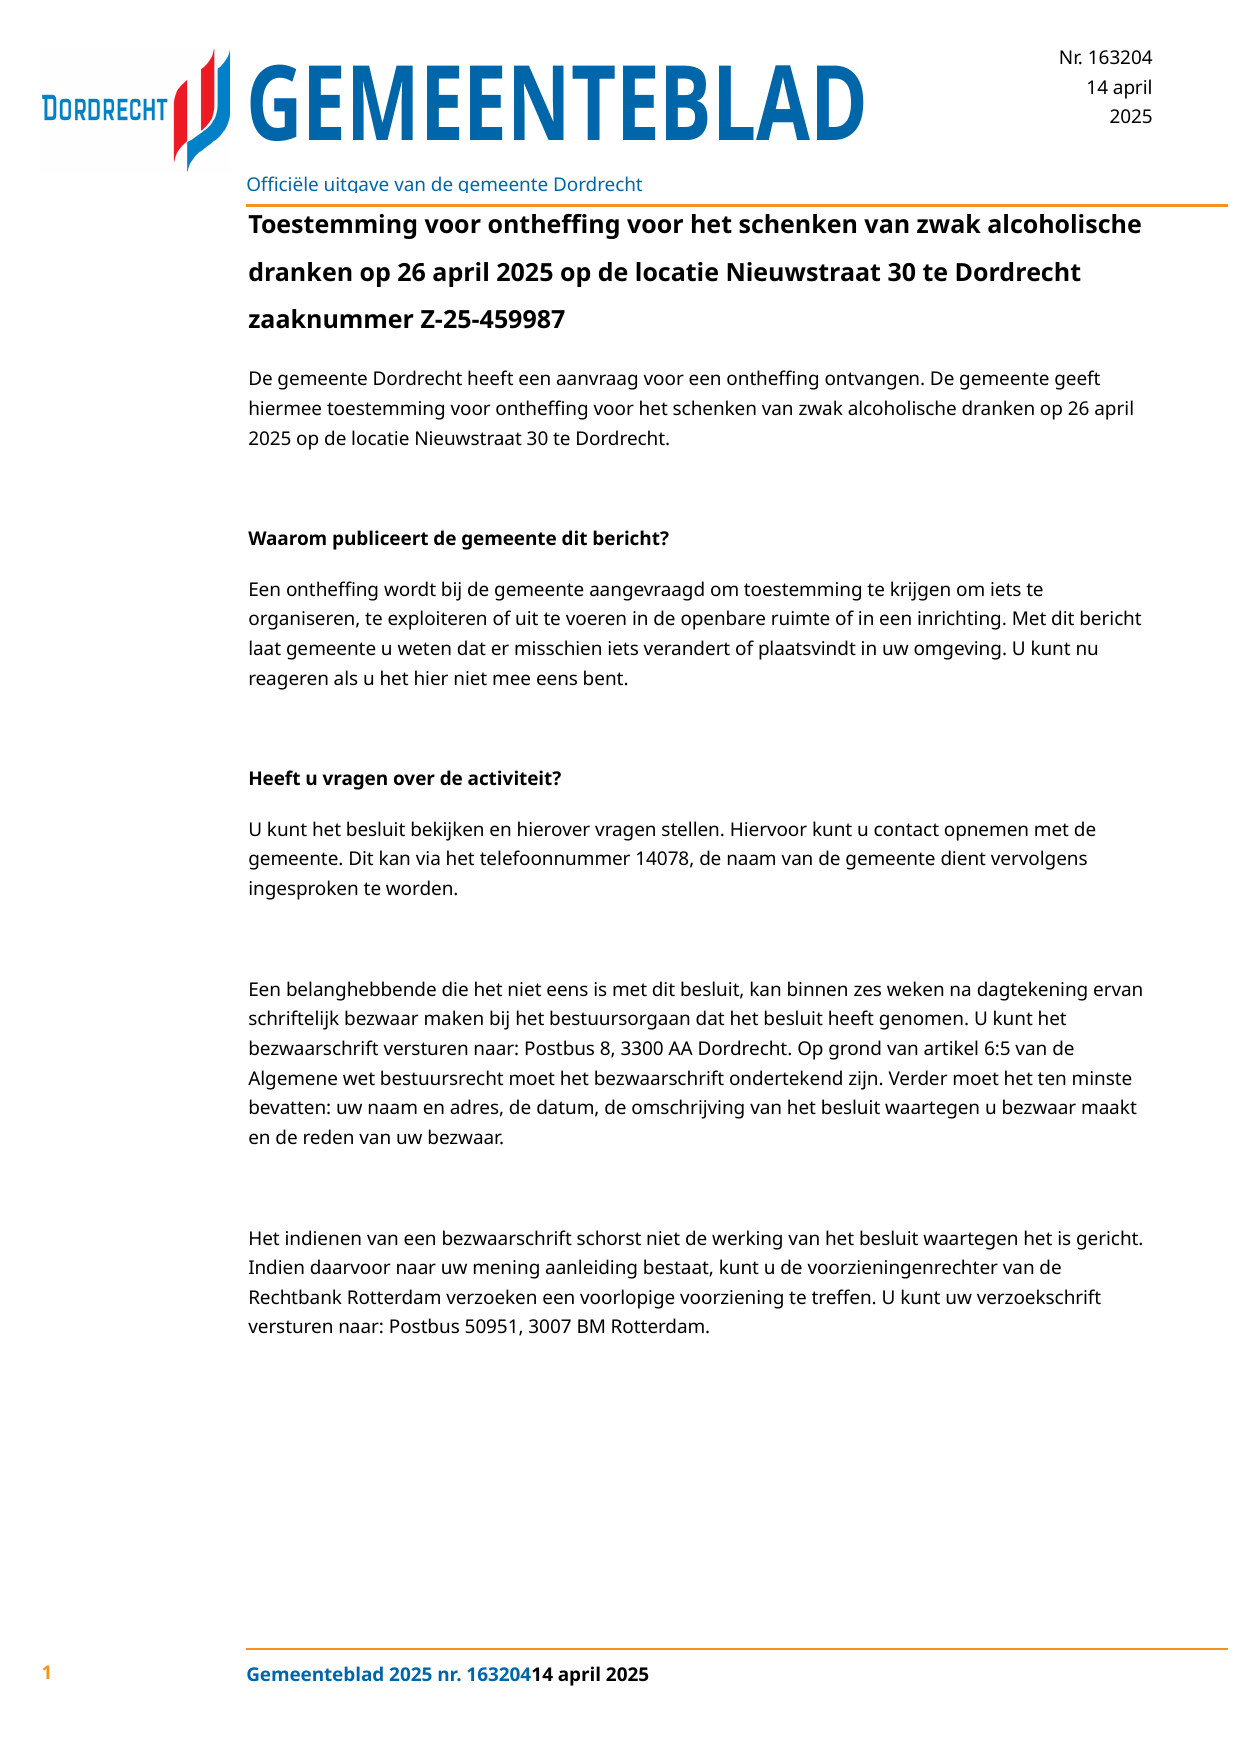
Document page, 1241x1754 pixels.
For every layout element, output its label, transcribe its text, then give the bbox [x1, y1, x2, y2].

text Toestemming voor ontheffing voor het schenken van zwak alcoholische dranken op 26 april 2025 op de locatie Nieuwstraat 30 te Dordrecht zaaknummer Z-25-459987 [248, 207, 1152, 336]
text Een ontheffing wordt bij de gemeente aangevraagd om toestemming te krijgen om iets te organiseren, te exploiteren of uit te voeren in de openbare ruimte of in een inrichting. Met dit bericht laat gemeente u weten dat er misschien iets verandert of plaatsvindt in uw omgeving. U kunt nu reageren als u het hier niet mee eens bent. [248, 576, 1152, 690]
text De gemeente Dordrecht heeft een aanvraag voor een ontheffing ontvangen. De gemeente geeft hiermee toestemming voor ontheffing voor het schenken van zwak alcoholische dranken op 26 april 2025 op de locatie Nieuwstraat 30 te Dordrecht. [248, 366, 1152, 450]
text Heeft u vragen over de activiteit? [248, 766, 1152, 791]
text U kunt het besluit bekijken en hierover vragen stellen. Hiervoor kunt u contact opnemen met de gemeente. Dit kan via het telefoonnummer 14078, de naam van de gemeente dient vervolgens ingesproken te worden. [248, 816, 1152, 901]
text Een belanghebbende die het niet eens is met dit besluit, kan binnen zes weken na dagtekening ervan schriftelijk bezwaar maken bij het bestuursorgaan dat het besluit heeft genomen. U kunt het bezwaarschrift versturen naar: Postbus 8, 3300 AA Dordrecht. Op grond van artikel 6:5 van de Algemene wet bestuursrecht moet het bezwaarschrift ondertekend zijn. Verder moet het ten minste bevatten: uw naam en adres, de datum, de omschrijving van het besluit waartegen u bezwaar maakt en de reden van uw bezwaar. [248, 976, 1152, 1149]
picture [41, 47, 231, 172]
text Waarom publiceert de gemeente dit bericht? [248, 526, 1152, 551]
text Het indienen van een bezwaarschrift schorst niet de werking van het besluit waartegen het is gericht. Indien daarvoor naar uw mening aanleiding bestaat, kunt u de voorzieningenrechter van de Rechtbank Rotterdam verzoeken een voorlopige voorziening te treffen. U kunt uw verzoekschrift versturen naar: Postbus 50951, 3007 BM Rotterdam. [248, 1225, 1152, 1339]
